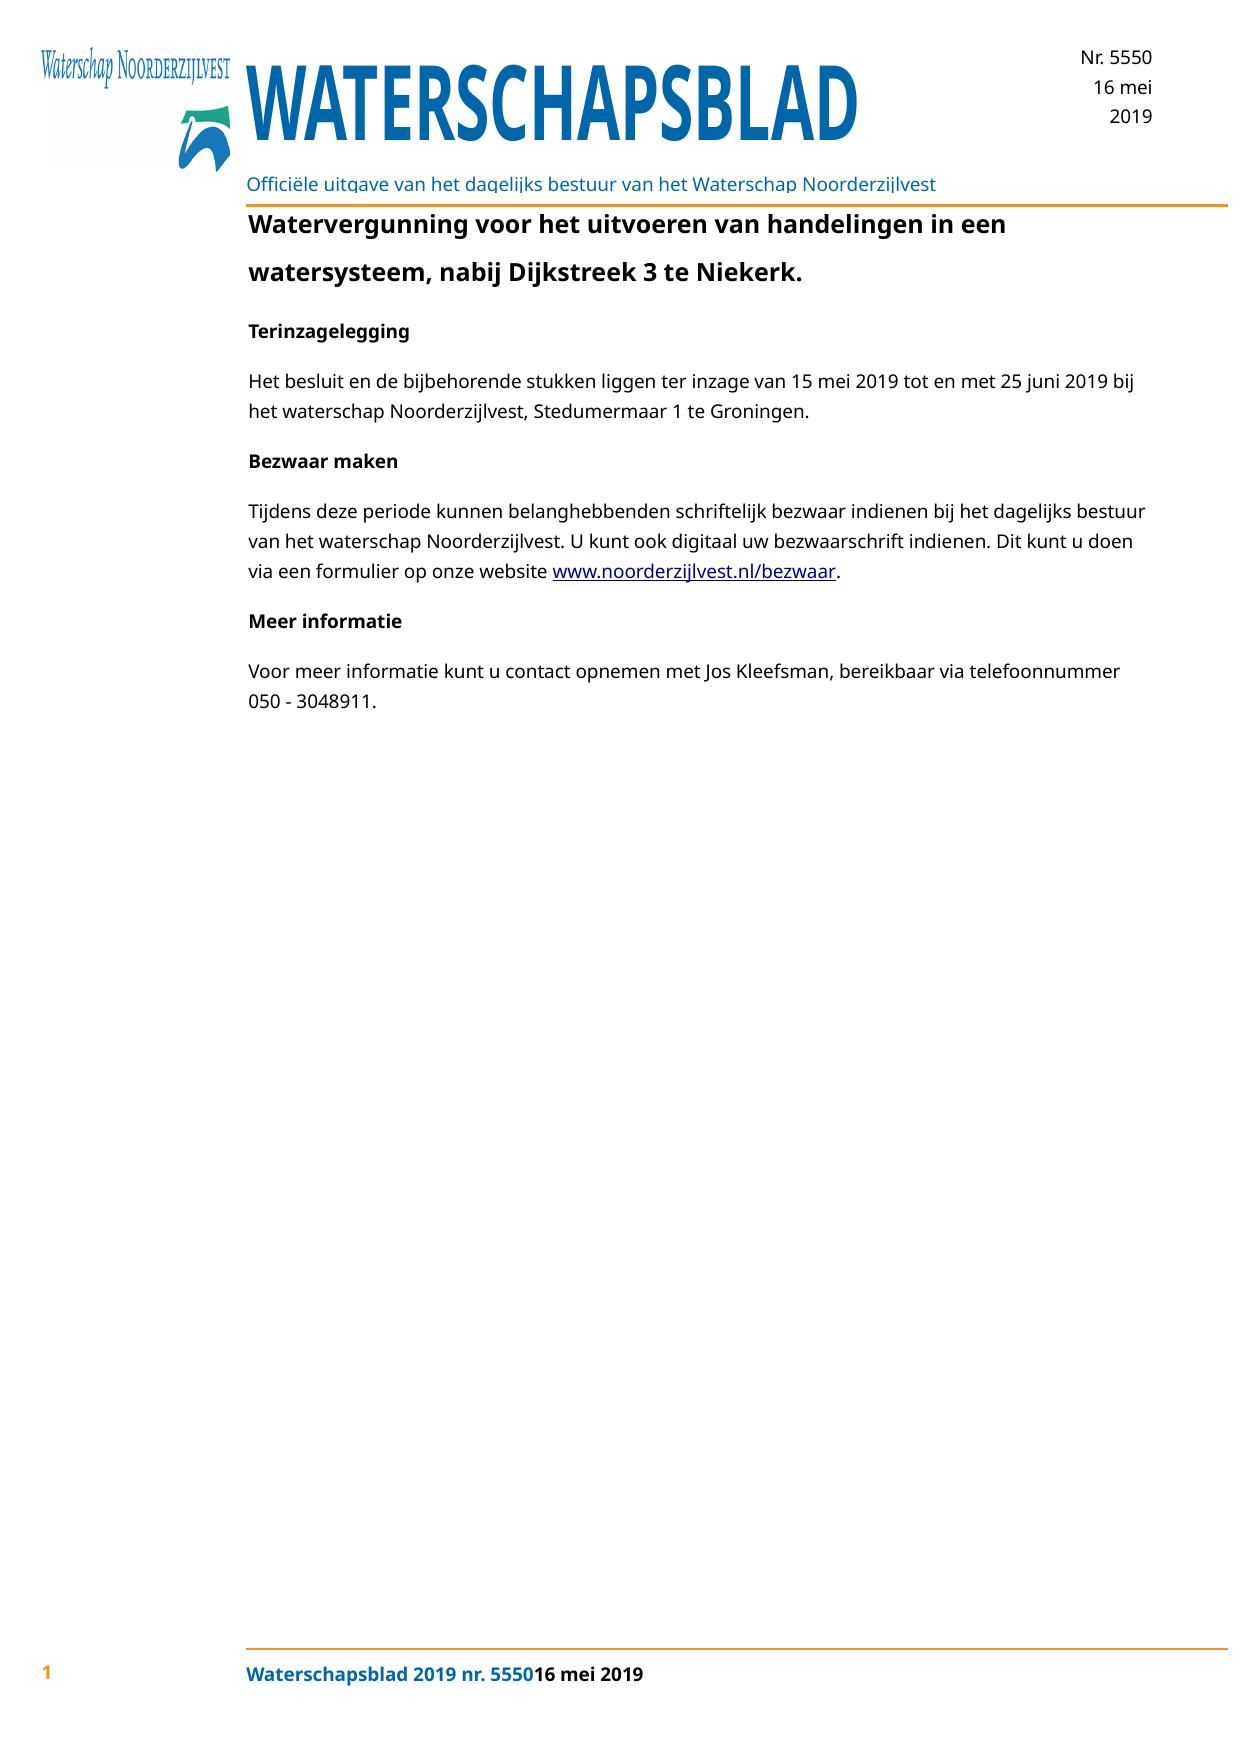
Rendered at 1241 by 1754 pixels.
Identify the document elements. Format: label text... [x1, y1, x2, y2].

text Meer informatie [248, 608, 1152, 634]
picture [41, 47, 231, 172]
text Terinzagelegging [248, 318, 1152, 344]
text Watervergunning voor het uitvoeren van handelingen in een watersysteem, nabij Dijkstreek 3 te Niekerk. [248, 207, 1152, 288]
text Voor meer informatie kunt u contact opnemen met Jos Kleefsman, bereikbaar via telefoonnummer 050 - 3048911. [248, 659, 1152, 714]
text Tijdens deze periode kunnen belanghebbenden schriftelijk bezwaar indienen bij het dagelijks bestuur van het waterschap Noorderzijlvest. U kunt ook digitaal uw bezwaarschrift indienen. Dit kunt u doen via een formulier op onze website www.noorderzijlvest.nl/bezwaar. [248, 499, 1152, 584]
text Het besluit en de bijbehorende stukken liggen ter inzage van 15 mei 2019 tot en met 25 juni 2019 bij het waterschap Noorderzijlvest, Stedumermaar 1 te Groningen. [248, 368, 1152, 424]
text Bezwaar maken [248, 448, 1152, 474]
